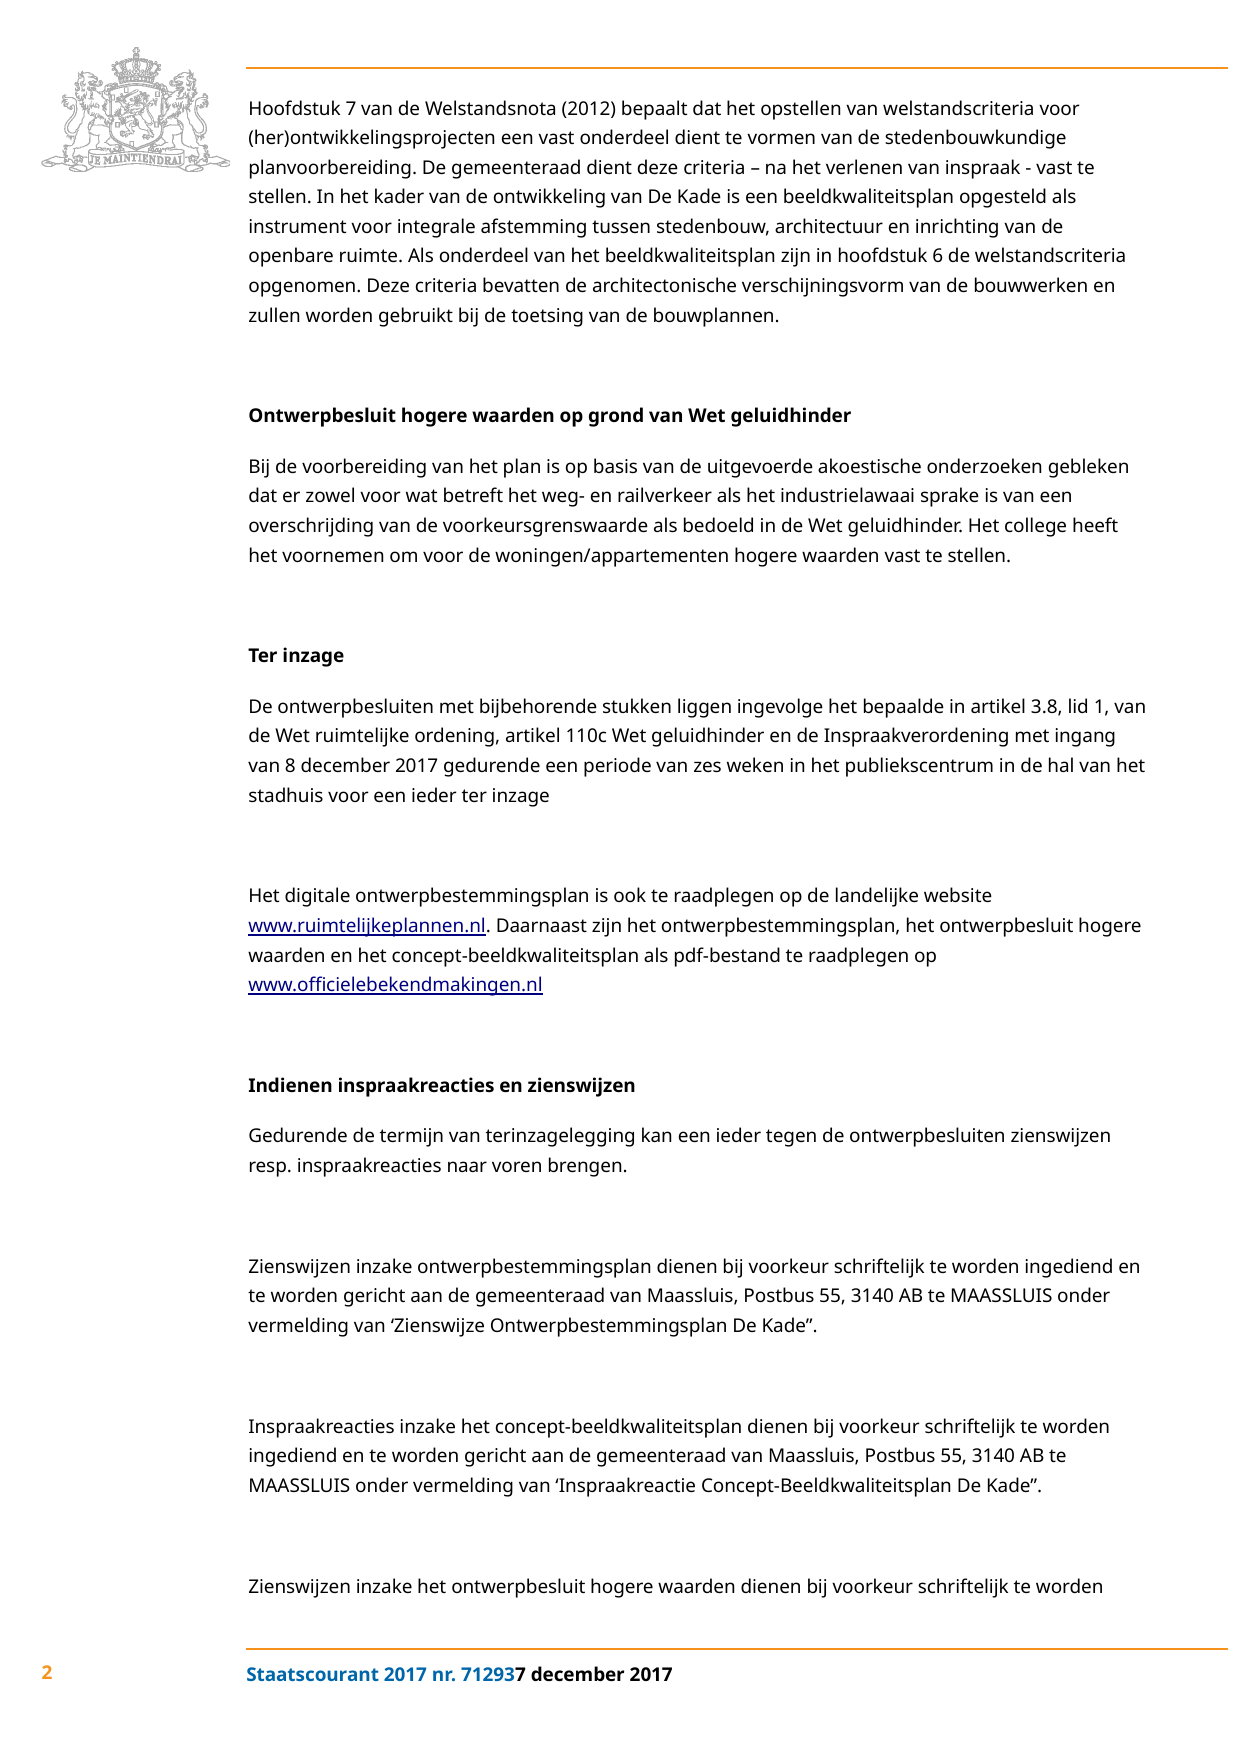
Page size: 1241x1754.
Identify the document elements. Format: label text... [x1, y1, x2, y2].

text Hoofdstuk 7 van de Welstandsnota (2012) bepaalt dat het opstellen van welstandscriteria voor (her)ontwikkelingsprojecten een vast onderdeel dient te vormen van de stedenbouwkundige planvoorbereiding. De gemeenteraad dient deze criteria – na het verlenen van inspraak - vast te stellen. In het kader van de ontwikkeling van De Kade is een beeldkwaliteitsplan opgesteld als instrument voor integrale afstemming tussen stedenbouw, architectuur en inrichting van de openbare ruimte. Als onderdeel van het beeldkwaliteitsplan zijn in hoofdstuk 6 de welstandscriteria opgenomen. Deze criteria bevatten de architectonische verschijningsvorm van de bouwwerken en zullen worden gebruikt bij de toetsing van de bouwplannen. [248, 95, 1152, 328]
text Bij de voorbereiding van het plan is op basis van de uitgevoerde akoestische onderzoeken gebleken dat er zowel voor wat betreft het weg- en railverkeer als het industrielawaai sprake is van een overschrijding van de voorkeursgrenswaarde als bedoeld in de Wet geluidhinder. Het college heeft het voornemen om voor de woningen/appartementen hogere waarden vast te stellen. [248, 453, 1152, 568]
text Zienswijzen inzake ontwerpbestemmingsplan dienen bij voorkeur schriftelijk te worden ingediend en te worden gericht aan de gemeenteraad van Maassluis, Postbus 55, 3140 AB te MAASSLUIS onder vermelding van ‘Zienswijze Ontwerpbestemmingsplan De Kade”. [248, 1253, 1152, 1338]
text Inspraakreacties inzake het concept-beeldkwaliteitsplan dienen bij voorkeur schriftelijk te worden ingediend en te worden gericht aan de gemeenteraad van Maassluis, Postbus 55, 3140 AB te MAASSLUIS onder vermelding van ‘Inspraakreactie Concept-Beeldkwaliteitsplan De Kade”. [248, 1413, 1152, 1498]
text Indienen inspraakreacties en zienswijzen [248, 1072, 1152, 1098]
text Ter inzage [248, 643, 1152, 668]
text Ontwerpbesluit hogere waarden op grond van Wet geluidhinder [248, 403, 1152, 428]
text Zienswijzen inzake het ontwerpbesluit hogere waarden dienen bij voorkeur schriftelijk te worden [248, 1573, 1152, 1599]
text De ontwerpbesluiten met bijbehorende stukken liggen ingevolge het bepaalde in artikel 3.8, lid 1, van de Wet ruimtelijke ordening, artikel 110c Wet geluidhinder en de Inspraakverordening met ingang van 8 december 2017 gedurende een periode van zes weken in het publiekscentrum in de hal van het stadhuis voor een ieder ter inzage [248, 693, 1152, 808]
picture [41, 47, 231, 172]
text Gedurende de termijn van terinzagelegging kan een ieder tegen de ontwerpbesluiten zienswijzen resp. inspraakreacties naar voren brengen. [248, 1123, 1152, 1178]
text Het digitale ontwerpbestemmingsplan is ook te raadplegen op de landelijke website www.ruimtelijkeplannen.nl. Daarnaast zijn het ontwerpbestemmingsplan, het ontwerpbesluit hogere waarden en het concept-beeldkwaliteitsplan als pdf-bestand te raadplegen op www.officielebekendmakingen.nl [248, 883, 1152, 997]
